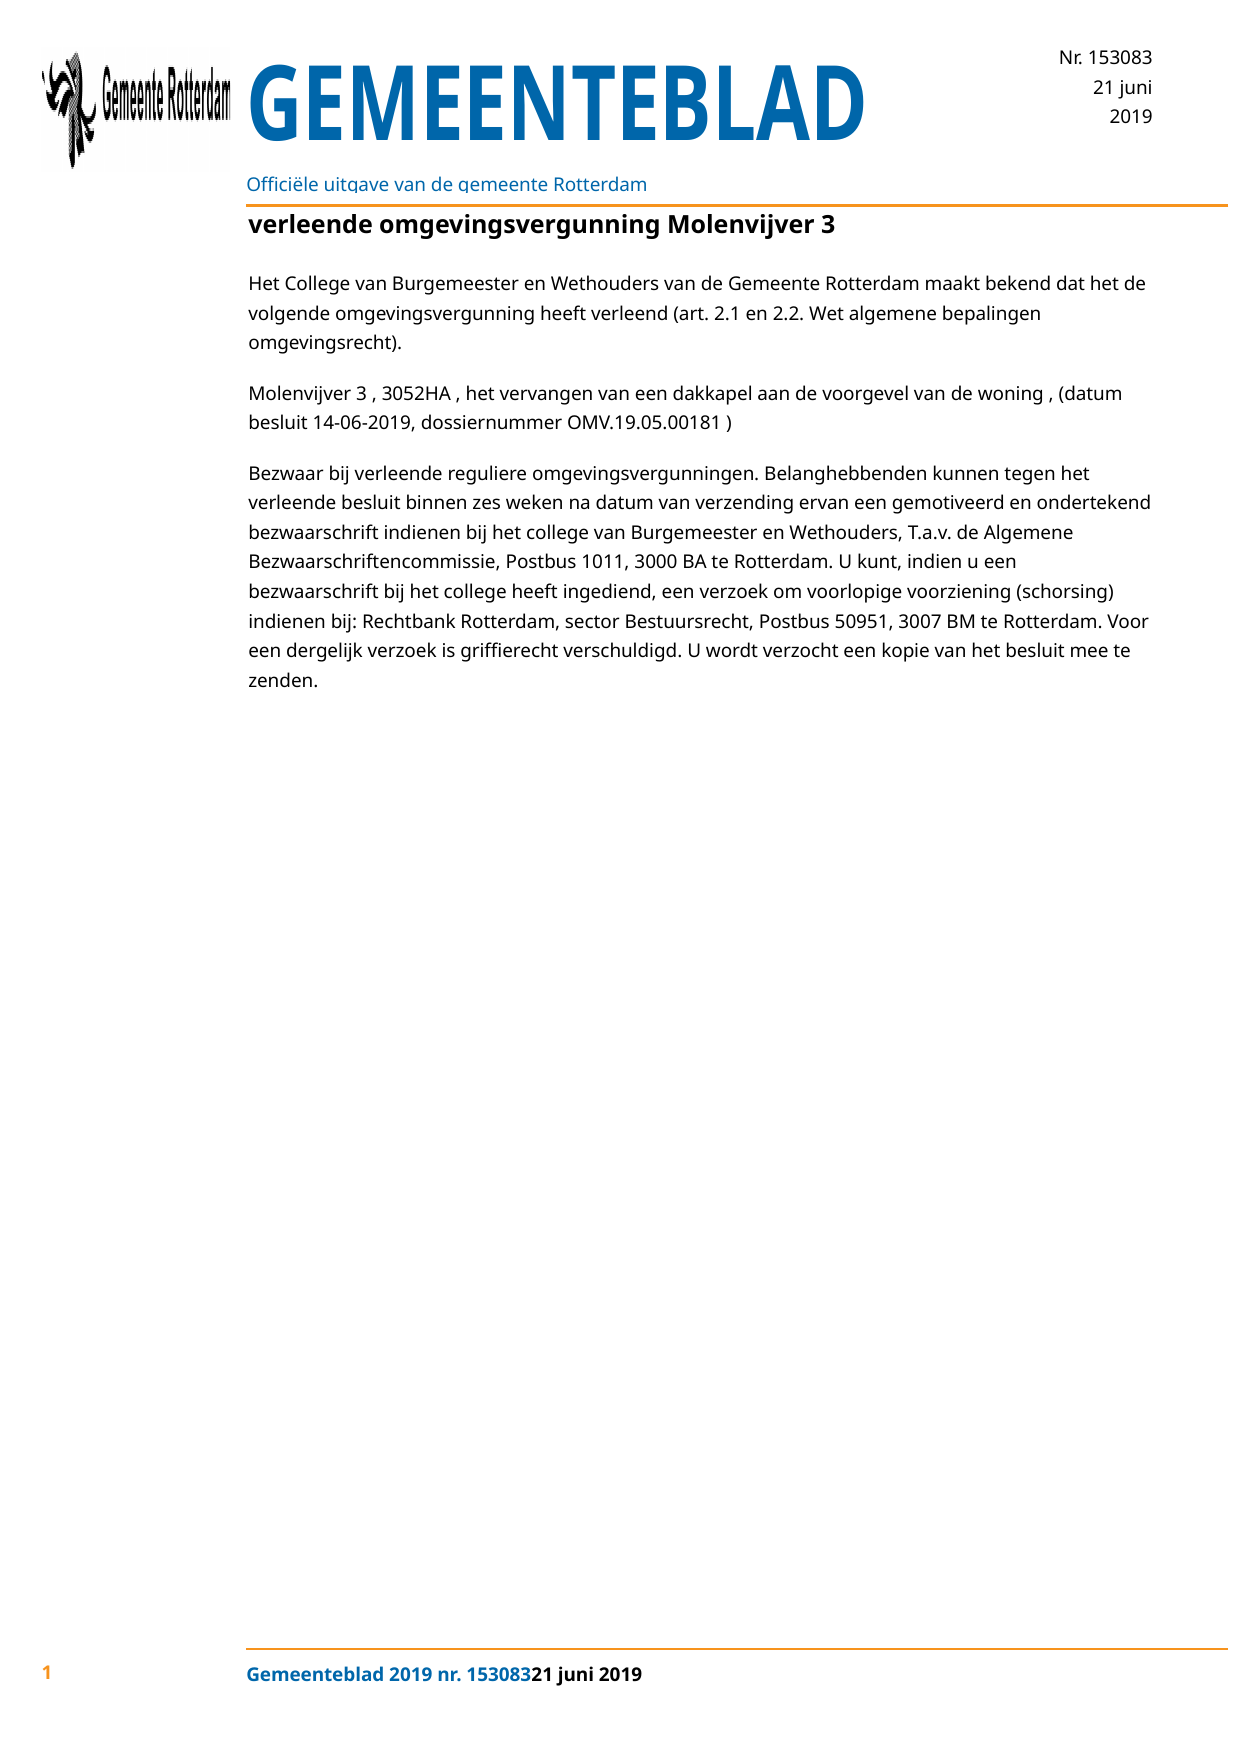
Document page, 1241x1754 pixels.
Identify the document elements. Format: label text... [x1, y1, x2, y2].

text verleende omgevingsvergunning Molenvijver 3 [248, 207, 1152, 241]
text Bezwaar bij verleende reguliere omgevingsvergunningen. Belanghebbenden kunnen tegen het verleende besluit binnen zes weken na datum van verzending ervan een gemotiveerd en ondertekend bezwaarschrift indienen bij het college van Burgemeester en Wethouders, T.a.v. de Algemene Bezwaarschriftencommissie, Postbus 1011, 3000 BA te Rotterdam. U kunt, indien u een bezwaarschrift bij het college heeft ingediend, een verzoek om voorlopige voorziening (schorsing) indienen bij: Rechtbank Rotterdam, sector Bestuursrecht, Postbus 50951, 3007 BM te Rotterdam. Voor een dergelijk verzoek is griffierecht verschuldigd. U wordt verzocht een kopie van het besluit mee te zenden. [248, 460, 1152, 693]
text Molenvijver 3 , 3052HA , het vervangen van een dakkapel aan de voorgevel van de woning , (datum besluit 14-06-2019, dossiernummer OMV.19.05.00181 ) [248, 380, 1152, 435]
picture [41, 47, 231, 172]
text Het College van Burgemeester en Wethouders van de Gemeente Rotterdam maakt bekend dat het de volgende omgevingsvergunning heeft verleend (art. 2.1 en 2.2. Wet algemene bepalingen omgevingsrecht). [248, 270, 1152, 355]
